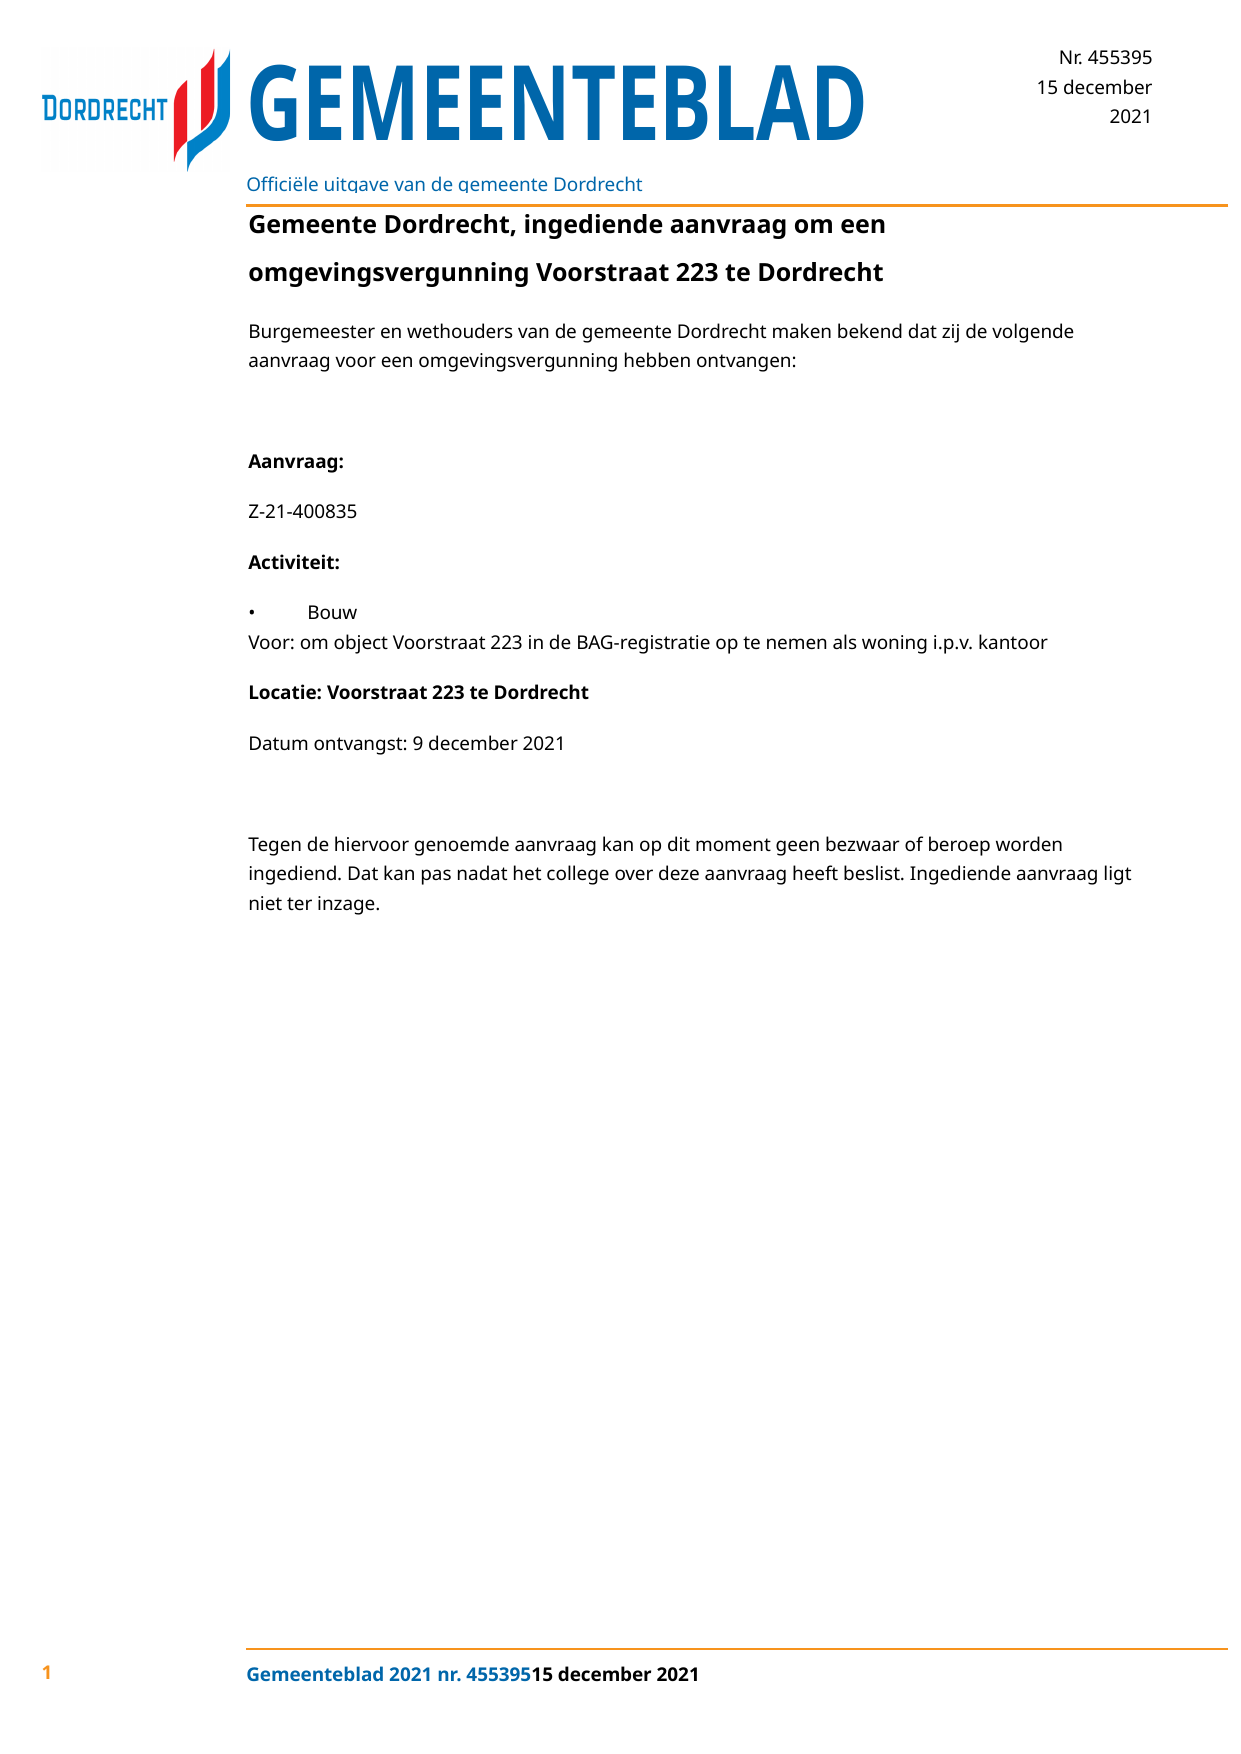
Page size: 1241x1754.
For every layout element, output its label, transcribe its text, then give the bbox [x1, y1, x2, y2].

text Activiteit: [248, 549, 1152, 575]
text Locatie: Voorstraat 223 te Dordrecht [248, 679, 1152, 705]
text Burgemeester en wethouders van de gemeente Dordrecht maken bekend dat zij de volgende aanvraag voor een omgevingsvergunning hebben ontvangen: [248, 318, 1152, 373]
text Gemeente Dordrecht, ingediende aanvraag om een omgevingsvergunning Voorstraat 223 te Dordrecht [248, 207, 1152, 288]
list Bouw [248, 599, 1152, 625]
text Voor: om object Voorstraat 223 in de BAG-registratie op te nemen als woning i.p.v. kantoor [248, 629, 1152, 655]
text Z-21-400835 [248, 499, 1152, 524]
text Aanvraag: [248, 448, 1152, 474]
text Datum ontvangst: 9 december 2021 [248, 730, 1152, 756]
text Tegen de hiervoor genoemde aanvraag kan op dit moment geen bezwaar of beroep worden ingediend. Dat kan pas nadat het college over deze aanvraag heeft beslist. Ingediende aanvraag ligt niet ter inzage. [248, 831, 1152, 916]
picture [41, 47, 231, 172]
